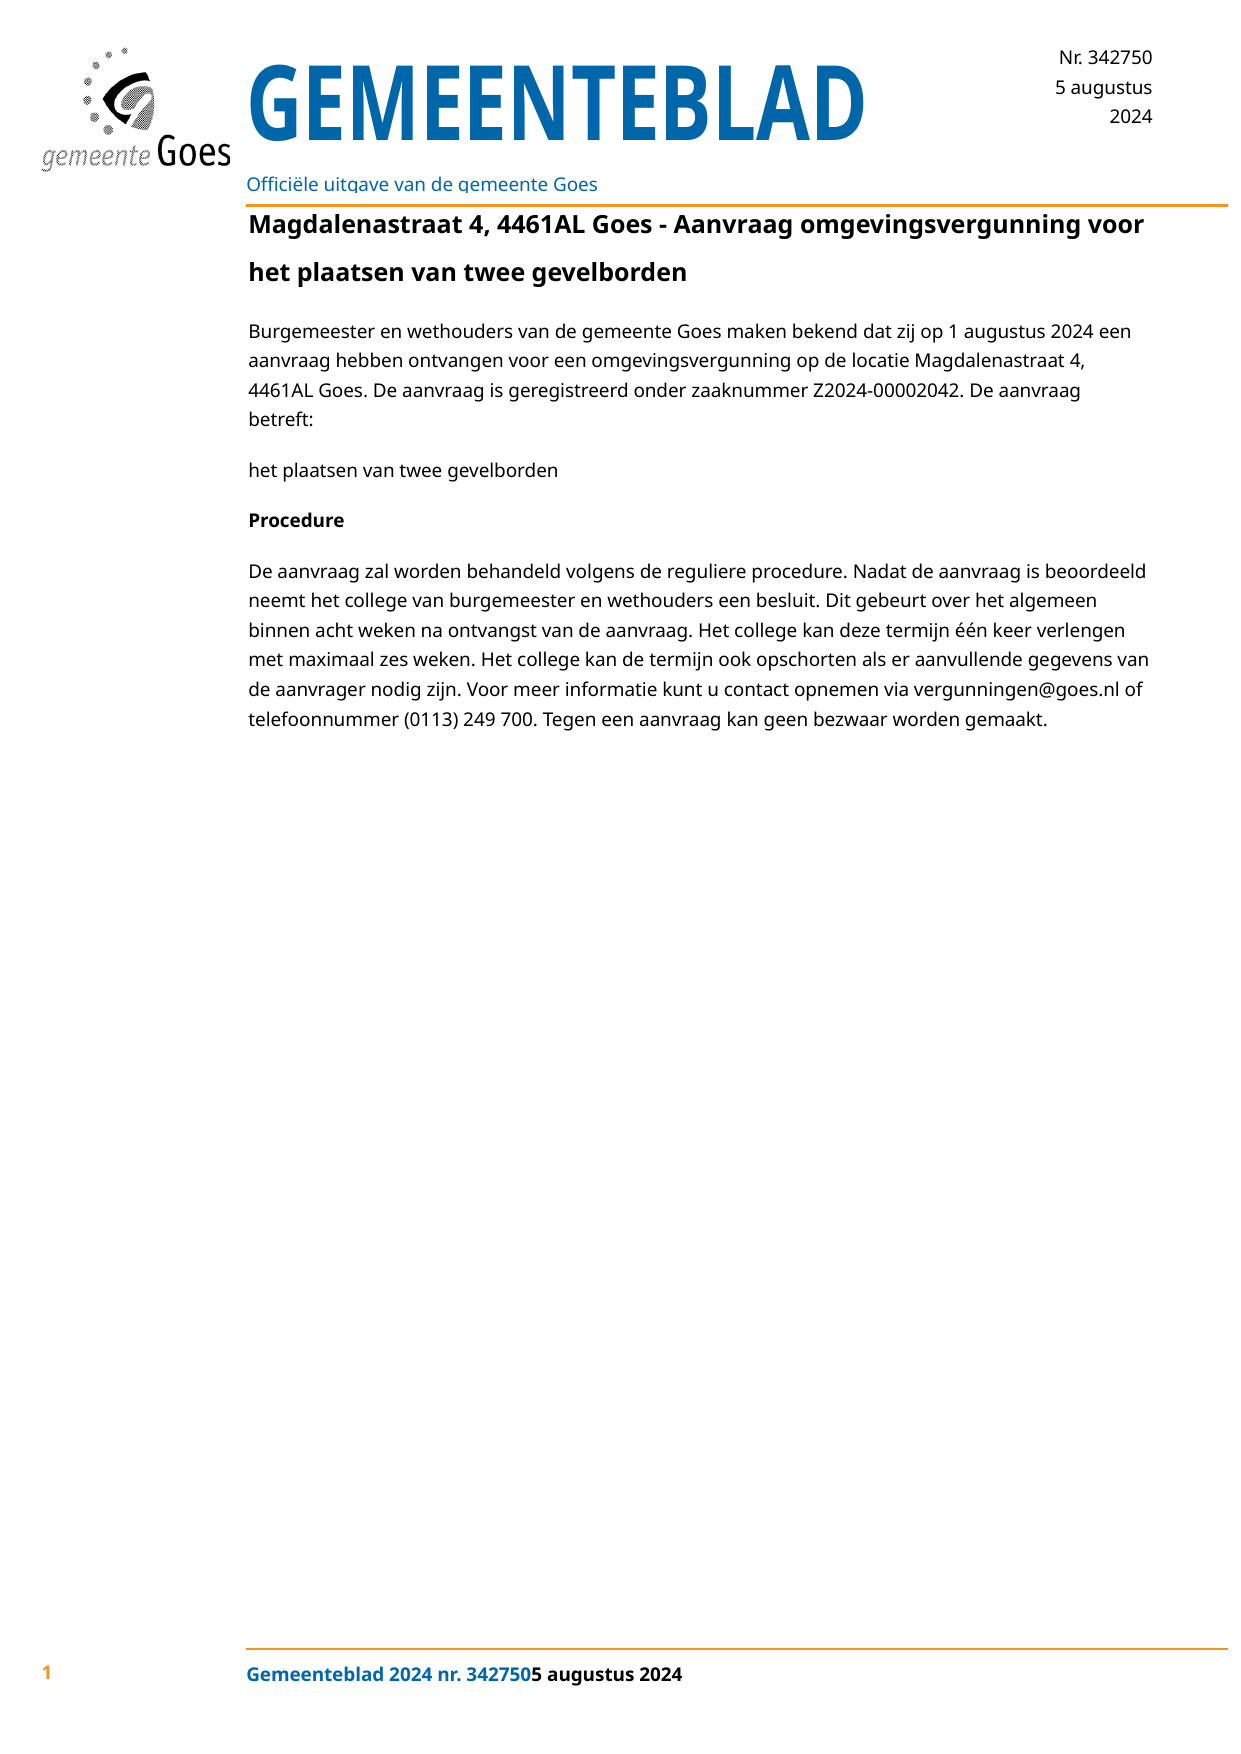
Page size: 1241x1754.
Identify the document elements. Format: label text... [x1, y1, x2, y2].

text het plaatsen van twee gevelborden [248, 457, 1152, 483]
text Procedure [248, 507, 1152, 533]
text De aanvraag zal worden behandeld volgens de reguliere procedure. Nadat de aanvraag is beoordeeld neemt het college van burgemeester en wethouders een besluit. Dit gebeurt over het algemeen binnen acht weken na ontvangst van de aanvraag. Het college kan deze termijn één keer verlengen met maximaal zes weken. Het college kan de termijn ook opschorten als er aanvullende gegevens van de aanvrager nodig zijn. Voor meer informatie kunt u contact opnemen via vergunningen@goes.nl of telefoonnummer (0113) 249 700. Tegen een aanvraag kan geen bezwaar worden gemaakt. [248, 558, 1152, 732]
text Magdalenastraat 4, 4461AL Goes - Aanvraag omgevingsvergunning voor het plaatsen van twee gevelborden [248, 207, 1152, 288]
text Burgemeester en wethouders van de gemeente Goes maken bekend dat zij op 1 augustus 2024 een aanvraag hebben ontvangen voor een omgevingsvergunning op de locatie Magdalenastraat 4, 4461AL Goes. De aanvraag is geregistreerd onder zaaknummer Z2024-00002042. De aanvraag betreft: [248, 318, 1152, 432]
picture [41, 47, 231, 172]
